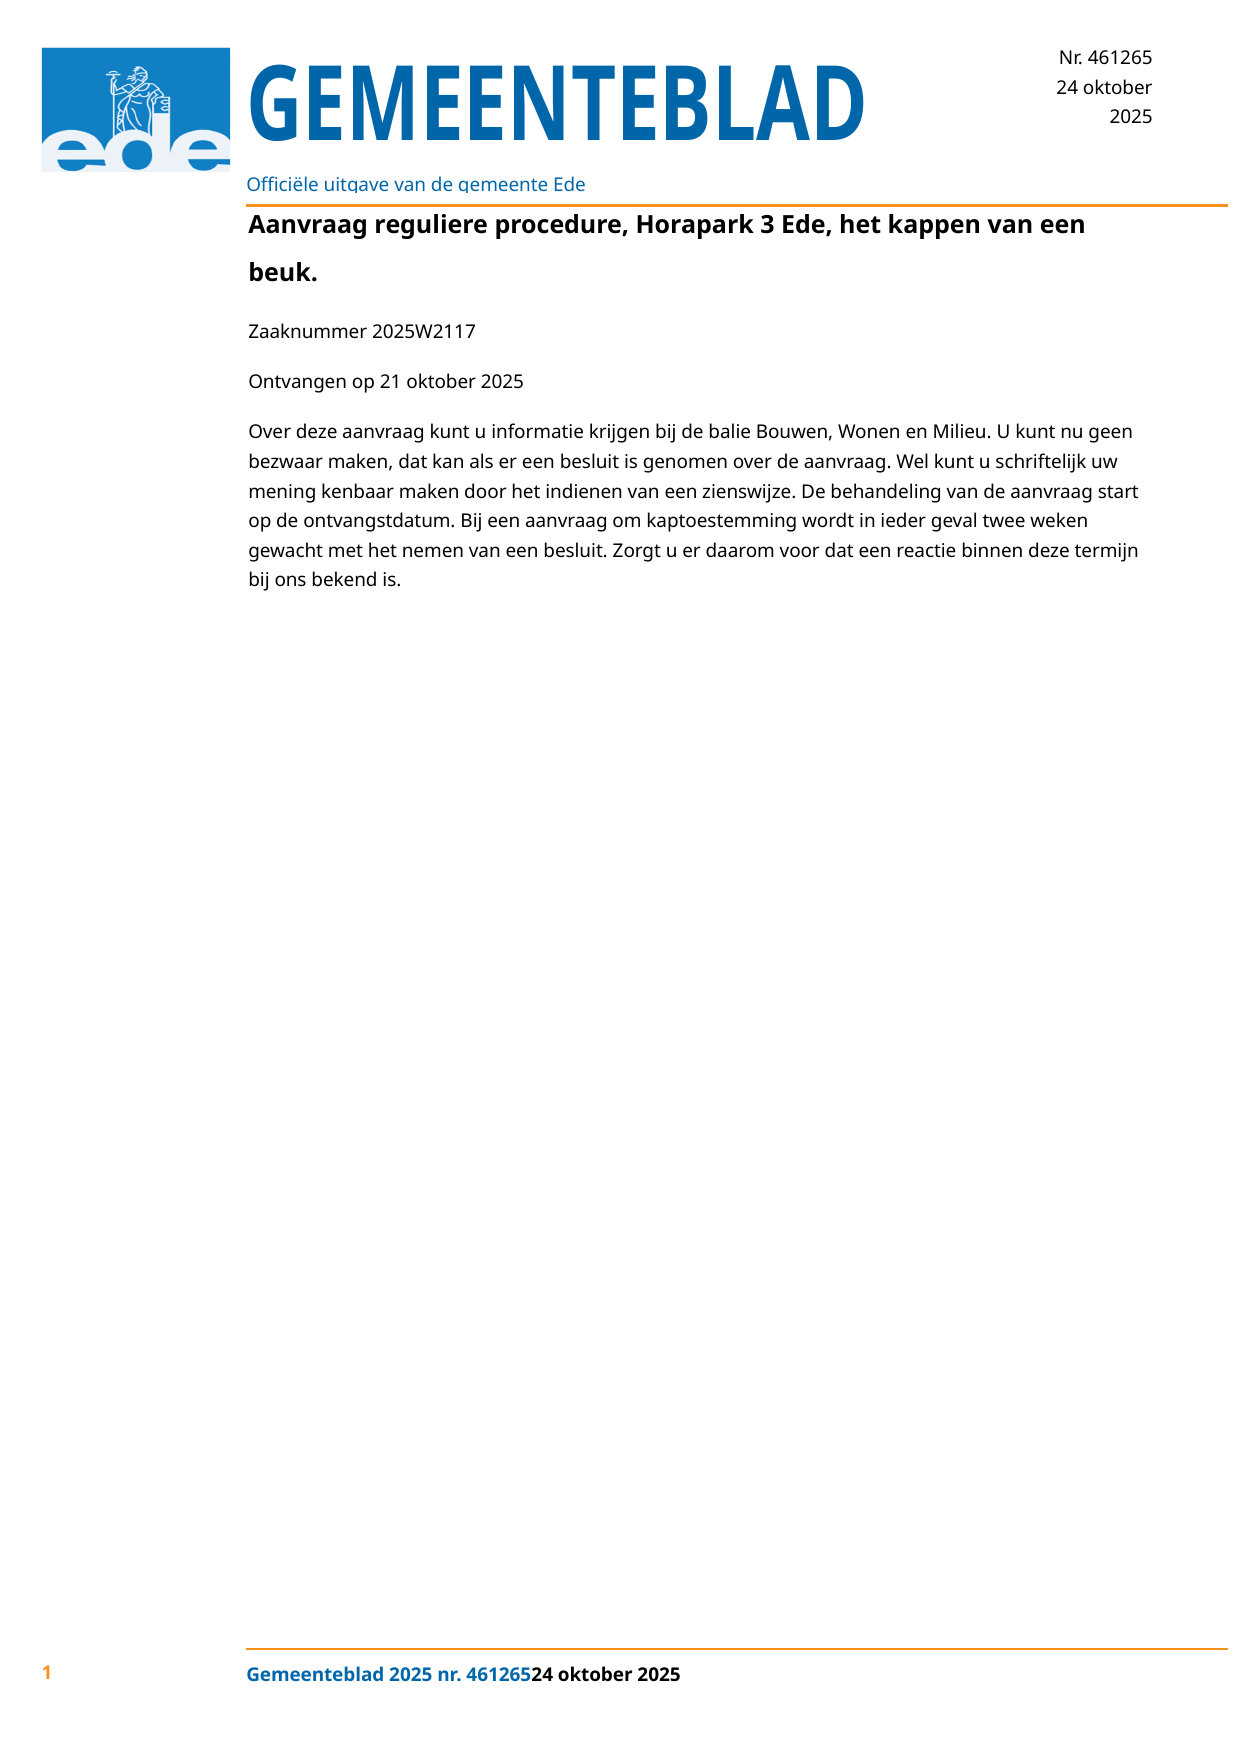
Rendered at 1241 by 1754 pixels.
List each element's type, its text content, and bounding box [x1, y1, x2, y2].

text Zaaknummer 2025W2117 [248, 318, 1152, 344]
text Ontvangen op 21 oktober 2025 [248, 368, 1152, 394]
text Over deze aanvraag kunt u informatie krijgen bij de balie Bouwen, Wonen en Milieu. U kunt nu geen bezwaar maken, dat kan als er een besluit is genomen over de aanvraag. Wel kunt u schriftelijk uw mening kenbaar maken door het indienen van een zienswijze. De behandeling van de aanvraag start op de ontvangstdatum. Bij een aanvraag om kaptoestemming wordt in ieder geval twee weken gewacht met het nemen van een besluit. Zorgt u er daarom voor dat een reactie binnen deze termijn bij ons bekend is. [248, 419, 1152, 592]
picture [41, 47, 231, 172]
text Aanvraag reguliere procedure, Horapark 3 Ede, het kappen van een beuk. [248, 207, 1152, 288]
